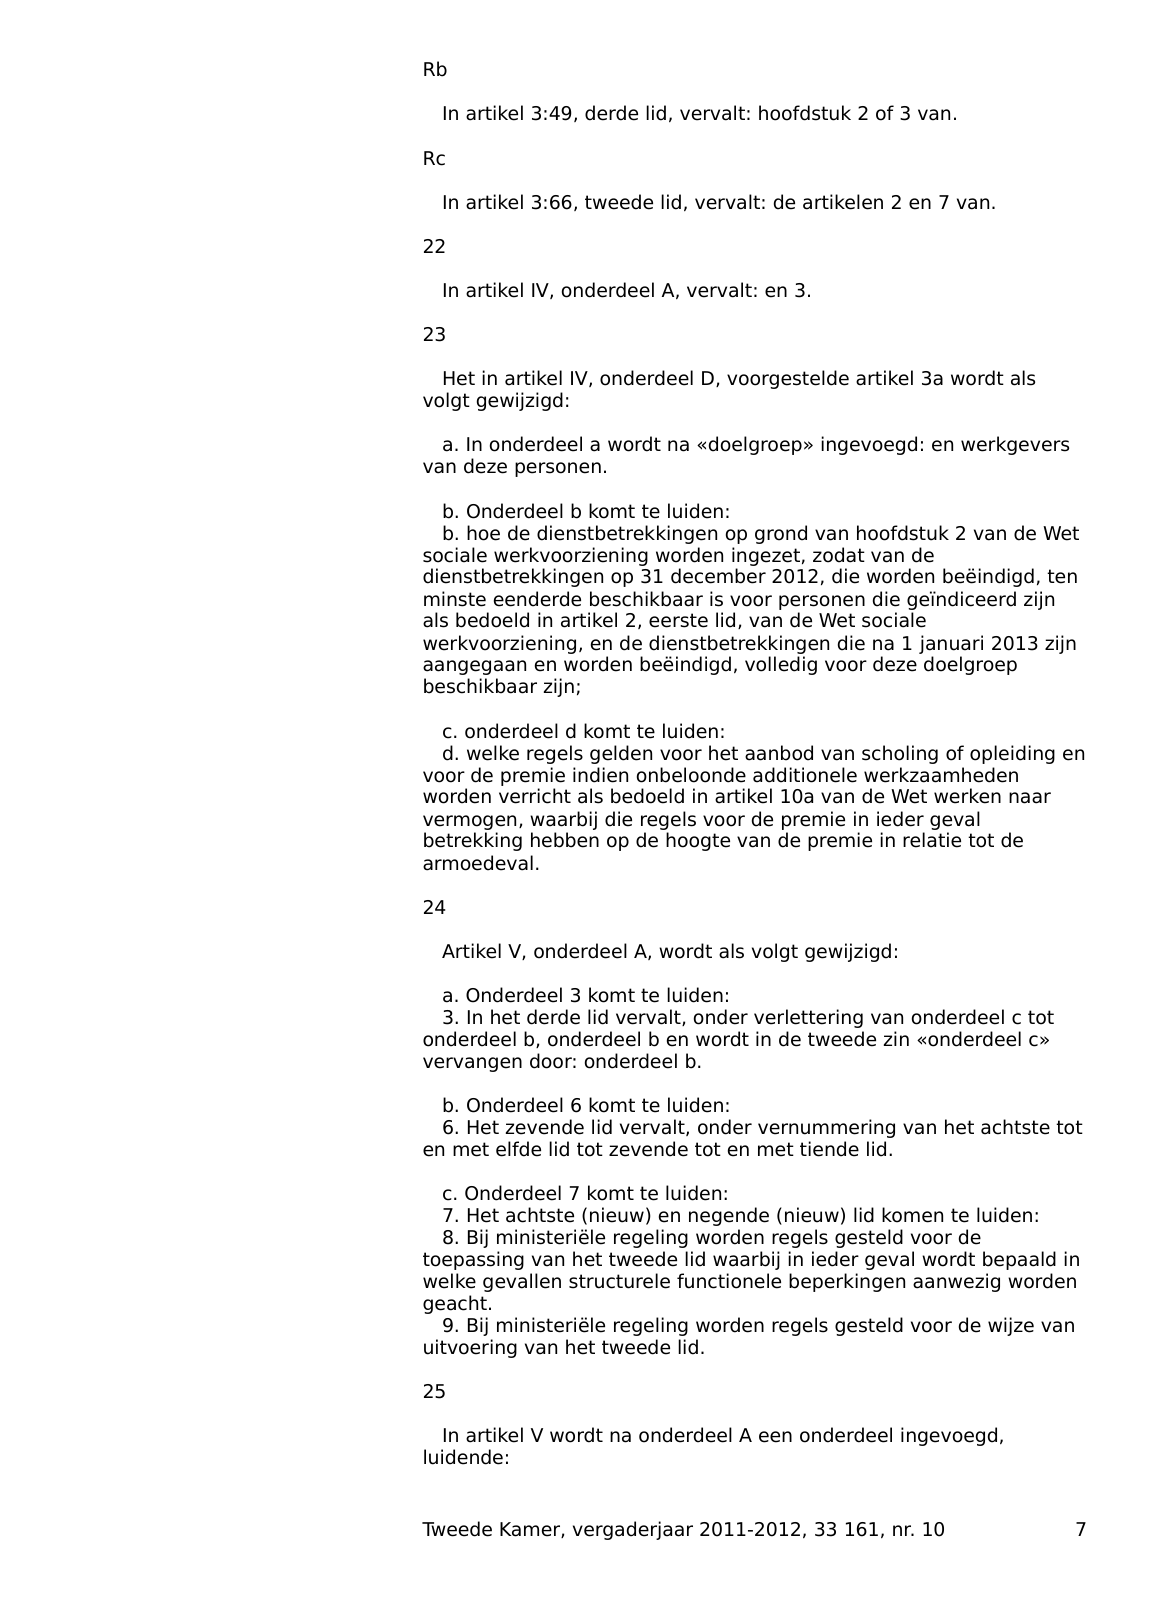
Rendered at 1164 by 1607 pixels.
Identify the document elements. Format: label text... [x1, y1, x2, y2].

subtitle Rb [422, 59, 1087, 81]
text b. Onderdeel 6 komt te luiden: [422, 1095, 1087, 1117]
text In artikel V wordt na onderdeel A een onderdeel ingevoegd, luidende: [422, 1425, 1087, 1469]
text In artikel 3:66, tweede lid, vervalt: de artikelen 2 en 7 van. [422, 192, 1087, 213]
text c. Onderdeel 7 komt te luiden: [422, 1183, 1087, 1205]
text Artikel V, onderdeel A, wordt als volgt gewijzigd: [422, 941, 1087, 963]
text b. Onderdeel b komt te luiden: [422, 501, 1087, 522]
text d. welke regels gelden voor het aanbod van scholing of opleiding en voor de premie indien onbeloonde additionele werkzaamheden worden verricht als bedoeld in artikel 10a van de Wet werken naar vermogen, waarbij die regels voor de premie in ieder geval betrekking hebben op de hoogte van de premie in relatie tot de armoedeval. [422, 742, 1087, 874]
subtitle 23 [422, 324, 1087, 346]
text 9. Bij ministeriële regeling worden regels gesteld voor de wijze van uitvoering van het tweede lid. [422, 1315, 1087, 1359]
text 6. Het zevende lid vervalt, onder vernummering van het achtste tot en met elfde lid tot zevende tot en met tiende lid. [422, 1117, 1087, 1161]
subtitle 24 [422, 897, 1087, 918]
text In artikel IV, onderdeel A, vervalt: en 3. [422, 280, 1087, 302]
text 8. Bij ministeriële regeling worden regels gesteld voor de toepassing van het tweede lid waarbij in ieder geval wordt bepaald in welke gevallen structurele functionele beperkingen aanwezig worden geacht. [422, 1227, 1087, 1315]
text 7. Het achtste (nieuw) en negende (nieuw) lid komen te luiden: [422, 1205, 1087, 1227]
subtitle Rc [422, 147, 1087, 169]
subtitle 22 [422, 236, 1087, 258]
text In artikel 3:49, derde lid, vervalt: hoofdstuk 2 of 3 van. [422, 103, 1087, 125]
text a. In onderdeel a wordt na «doelgroep» ingevoegd: en werkgevers van deze personen. [422, 434, 1087, 478]
text 3. In het derde lid vervalt, onder verlettering van onderdeel c tot onderdeel b, onderdeel b en wordt in de tweede zin «onderdeel c» vervangen door: onderdeel b. [422, 1007, 1087, 1073]
subtitle 25 [422, 1381, 1087, 1403]
text Het in artikel IV, onderdeel D, voorgestelde artikel 3a wordt als volgt gewijzigd: [422, 368, 1087, 412]
text b. hoe de dienstbetrekkingen op grond van hoofdstuk 2 van de Wet sociale werkvoorziening worden ingezet, zodat van de dienstbetrekkingen op 31 december 2012, die worden beëindigd, ten minste eenderde beschikbaar is voor personen die geïndiceerd zijn als bedoeld in artikel 2, eerste lid, van de Wet sociale werkvoorziening, en de dienstbetrekkingen die na 1 januari 2013 zijn aangegaan en worden beëindigd, volledig voor deze doelgroep beschikbaar zijn; [422, 522, 1087, 698]
text c. onderdeel d komt te luiden: [422, 721, 1087, 742]
text a. Onderdeel 3 komt te luiden: [422, 985, 1087, 1007]
